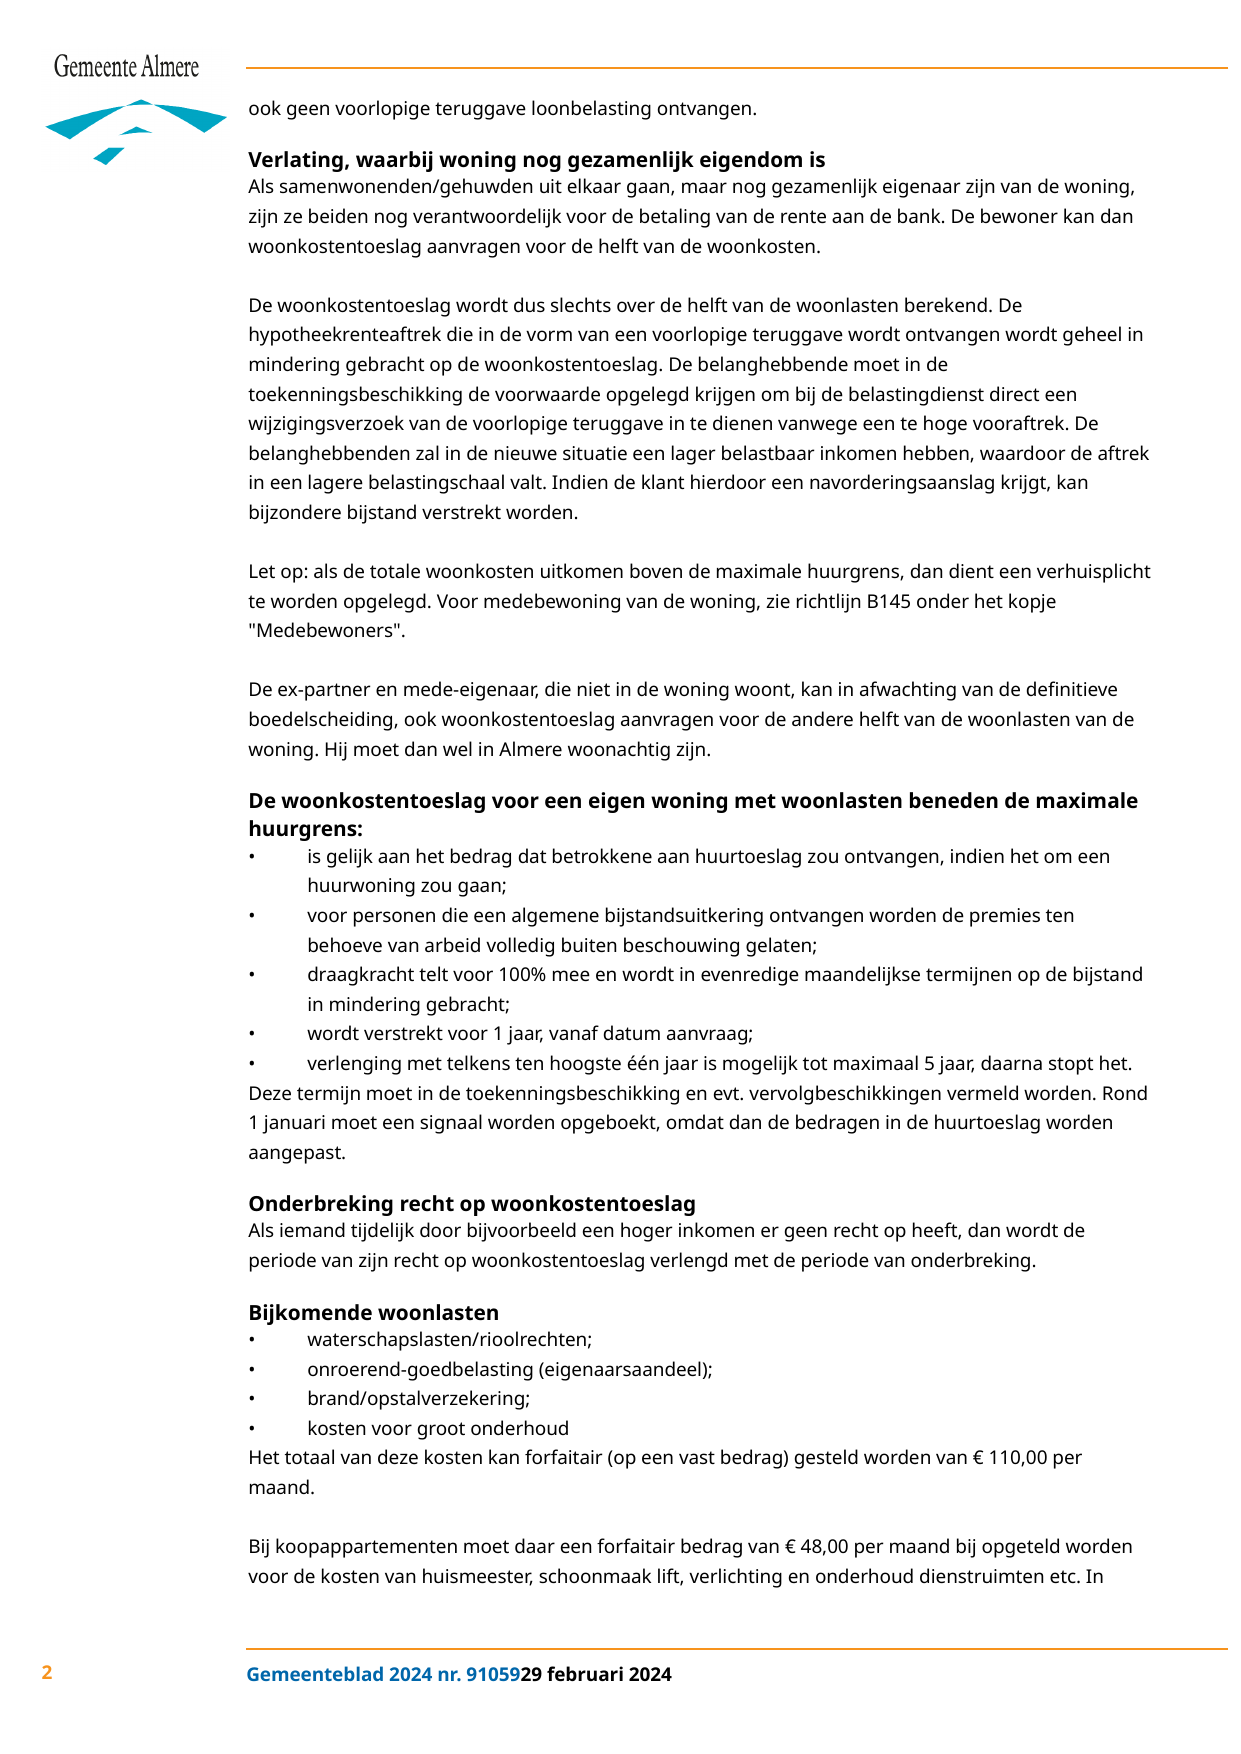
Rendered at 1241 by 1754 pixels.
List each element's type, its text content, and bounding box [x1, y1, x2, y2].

list is gelijk aan het bedrag dat betrokkene aan huurtoeslag zou ontvangen, indien het om een huurwoning zou gaan; [248, 843, 1152, 898]
list draagkracht telt voor 100% mee en wordt in evenredige maandelijkse termijnen op de bijstand in mindering gebracht; [248, 961, 1152, 1017]
list voor personen die een algemene bijstandsuitkering ontvangen worden de premies ten behoeve van arbeid volledig buiten beschouwing gelaten; [248, 902, 1152, 957]
text Het totaal van deze kosten kan forfaitair (op een vast bedrag) gesteld worden van € 110,00 per maand. [248, 1444, 1152, 1500]
picture [41, 47, 231, 172]
list kosten voor groot onderhoud [248, 1415, 1152, 1441]
text Als iemand tijdelijk door bijvoorbeeld een hoger inkomen er geen recht op heeft, dan wordt de periode van zijn recht op woonkostentoeslag verlengd met de periode van onderbreking. [248, 1218, 1152, 1273]
text Bijkomende woonlasten [248, 1298, 1152, 1326]
text Let op: als de totale woonkosten uitkomen boven de maximale huurgrens, dan dient een verhuisplicht te worden opgelegd. Voor medebewoning van de woning, zie richtlijn B145 onder het kopje "Medebewoners". [248, 558, 1152, 643]
text De ex-partner en mede-eigenaar, die niet in de woning woont, kan in afwachting van de definitieve boedelscheiding, ook woonkostentoeslag aanvragen voor de andere helft van de woonlasten van de woning. Hij moet dan wel in Almere woonachtig zijn. [248, 677, 1152, 761]
text Als samenwonenden/gehuwden uit elkaar gaan, maar nog gezamenlijk eigenaar zijn van de woning, zijn ze beiden nog verantwoordelijk voor de betaling van de rente aan de bank. De bewoner kan dan woonkostentoeslag aanvragen voor de helft van de woonkosten. [248, 174, 1152, 258]
text De woonkostentoeslag wordt dus slechts over de helft van de woonlasten berekend. De hypotheekrenteaftrek die in de vorm van een voorlopige teruggave wordt ontvangen wordt geheel in mindering gebracht op de woonkostentoeslag. De belanghebbende moet in de toekenningsbeschikking de voorwaarde opgelegd krijgen om bij de belastingdienst direct een wijzigingsverzoek van de voorlopige teruggave in te dienen vanwege een te hoge vooraftrek. De belanghebbenden zal in de nieuwe situatie een lager belastbaar inkomen hebben, waardoor de aftrek in een lagere belastingschaal valt. Indien de klant hierdoor een navorderingsaanslag krijgt, kan bijzondere bijstand verstrekt worden. [248, 292, 1152, 525]
list wordt verstrekt voor 1 jaar, vanaf datum aanvraag; [248, 1021, 1152, 1046]
text Verlating, waarbij woning nog gezamenlijk eigendom is [248, 145, 1152, 174]
text Deze termijn moet in de toekenningsbeschikking en evt. vervolgbeschikkingen vermeld worden. Rond 1 januari moet een signaal worden opgeboekt, omdat dan de bedragen in de huurtoeslag worden aangepast. [248, 1080, 1152, 1164]
list waterschapslasten/rioolrechten; [248, 1326, 1152, 1352]
text Bij koopappartementen moet daar een forfaitair bedrag van € 48,00 per maand bij opgeteld worden voor de kosten van huismeester, schoonmaak lift, verlichting en onderhoud dienstruimten etc. In [248, 1533, 1152, 1588]
text ook geen voorlopige teruggave loonbelasting ontvangen. [248, 95, 1152, 121]
text De woonkostentoeslag voor een eigen woning met woonlasten beneden de maximale huurgrens: [248, 786, 1152, 843]
list verlenging met telkens ten hoogste één jaar is mogelijk tot maximaal 5 jaar, daarna stopt het. [248, 1050, 1152, 1076]
list brand/opstalverzekering; [248, 1385, 1152, 1411]
list onroerend-goedbelasting (eigenaarsaandeel); [248, 1356, 1152, 1381]
text Onderbreking recht op woonkostentoeslag [248, 1189, 1152, 1218]
